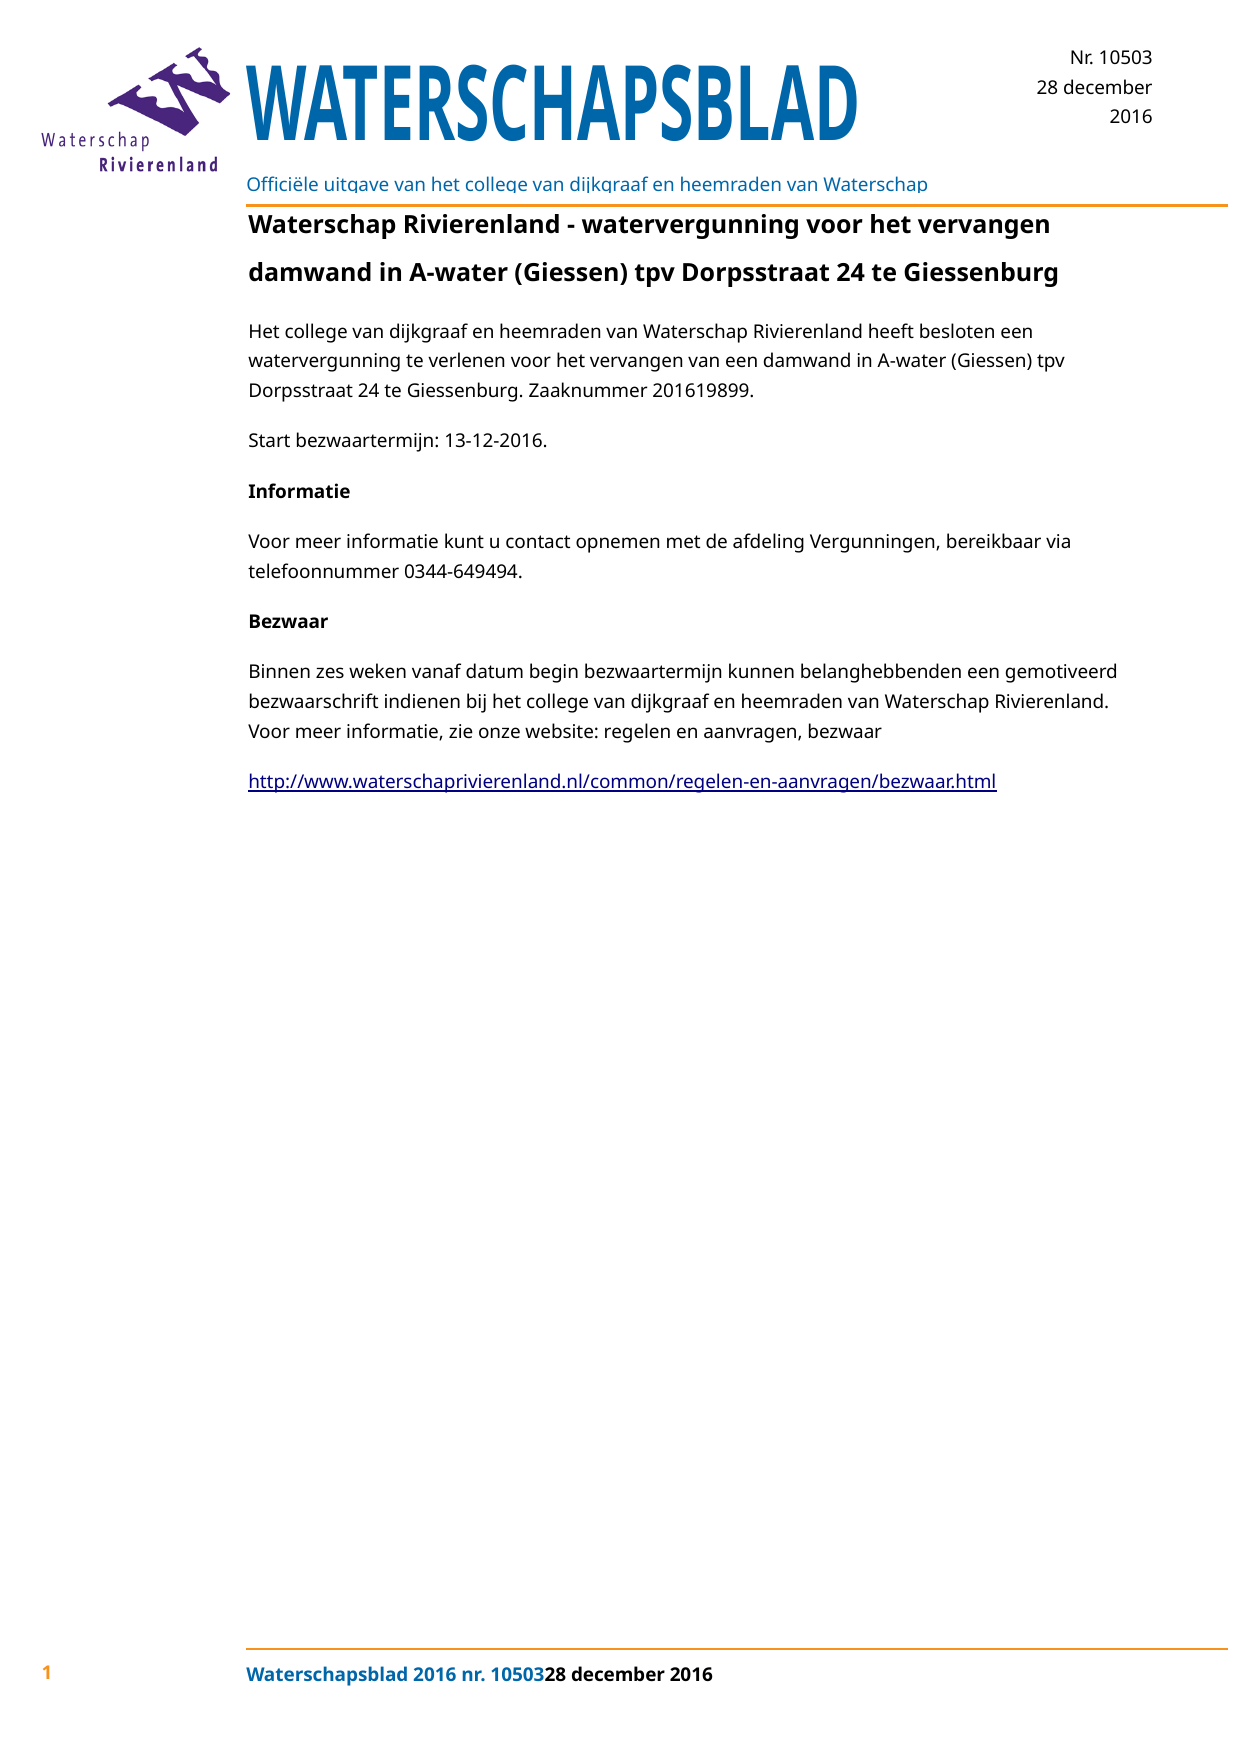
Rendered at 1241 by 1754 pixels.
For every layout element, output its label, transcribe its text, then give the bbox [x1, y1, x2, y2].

text Het college van dijkgraaf en heemraden van Waterschap Rivierenland heeft besloten een watervergunning te verlenen voor het vervangen van een damwand in A-water (Giessen) tpv Dorpsstraat 24 te Giessenburg. Zaaknummer 201619899. [248, 318, 1152, 403]
text Binnen zes weken vanaf datum begin bezwaartermijn kunnen belanghebbenden een gemotiveerd bezwaarschrift indienen bij het college van dijkgraaf en heemraden van Waterschap Rivierenland. Voor meer informatie, zie onze website: regelen en aanvragen, bezwaar [248, 659, 1152, 744]
text Start bezwaartermijn: 13-12-2016. [248, 427, 1152, 453]
picture [41, 47, 231, 172]
text Informatie [248, 478, 1152, 504]
text Waterschap Rivierenland - watervergunning voor het vervangen damwand in A-water (Giessen) tpv Dorpsstraat 24 te Giessenburg [248, 207, 1152, 288]
text Bezwaar [248, 608, 1152, 634]
text Voor meer informatie kunt u contact opnemen met de afdeling Vergunningen, bereikbaar via telefoonnummer 0344-649494. [248, 528, 1152, 584]
text http://www.waterschaprivierenland.nl/common/regelen-en-aanvragen/bezwaar.html [248, 768, 1152, 794]
